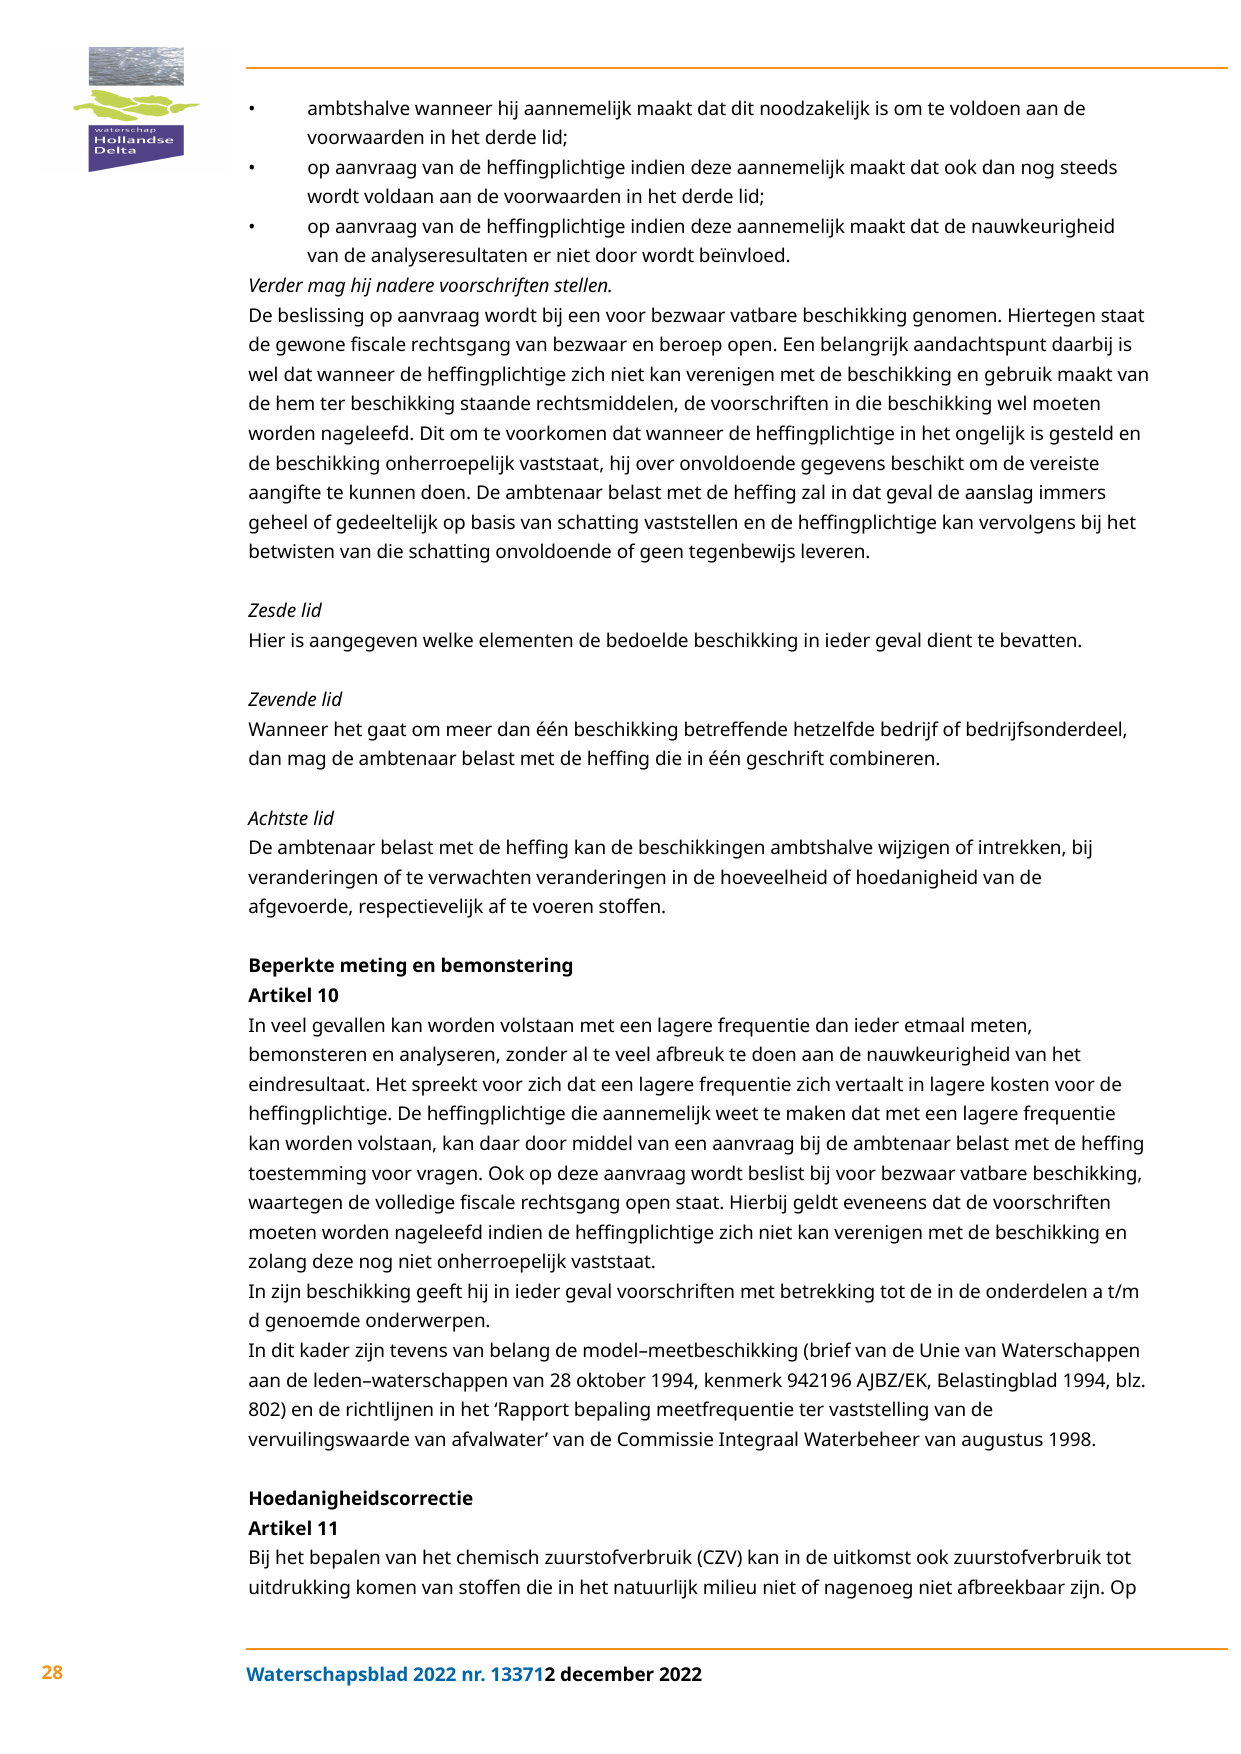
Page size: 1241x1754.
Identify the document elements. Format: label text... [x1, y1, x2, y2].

list op aanvraag van de heffingplichtige indien deze aannemelijk maakt dat de nauwkeurigheid van de analyseresultaten er niet door wordt beïnvloed. [248, 213, 1152, 268]
text Zesde lid [248, 598, 1152, 623]
text In zijn beschikking geeft hij in ieder geval voorschriften met betrekking tot de in de onderdelen a t/m d genoemde onderwerpen. [248, 1278, 1152, 1333]
text In dit kader zijn tevens van belang de model–meetbeschikking (brief van de Unie van Waterschappen aan de leden–waterschappen van 28 oktober 1994, kenmerk 942196 AJBZ/EK, Belastingblad 1994, blz. 802) en de richtlijnen in het ‘Rapport bepaling meetfrequentie ter vaststelling van de vervuilingswaarde van afvalwater’ van de Commissie Integraal Waterbeheer van augustus 1998. [248, 1337, 1152, 1452]
text Artikel 11 [248, 1515, 1152, 1541]
text Wanneer het gaat om meer dan één beschikking betreffende hetzelfde bedrijf of bedrijfsonderdeel, dan mag de ambtenaar belast met de heffing die in één geschrift combineren. [248, 716, 1152, 771]
text Hoedanigheidscorrectie [248, 1485, 1152, 1511]
text In veel gevallen kan worden volstaan met een lagere frequentie dan ieder etmaal meten, bemonsteren en analyseren, zonder al te veel afbreuk te doen aan de nauwkeurigheid van het eindresultaat. Het spreekt voor zich dat een lagere frequentie zich vertaalt in lagere kosten voor de heffingplichtige. De heffingplichtige die aannemelijk weet te maken dat met een lagere frequentie kan worden volstaan, kan daar door middel van een aanvraag bij de ambtenaar belast met de heffing toestemming voor vragen. Ook op deze aanvraag wordt beslist bij voor bezwaar vatbare beschikking, waartegen de volledige fiscale rechtsgang open staat. Hierbij geldt eveneens dat de voorschriften moeten worden nageleefd indien de heffingplichtige zich niet kan verenigen met de beschikking en zolang deze nog niet onherroepelijk vaststaat. [248, 1012, 1152, 1274]
text De ambtenaar belast met de heffing kan de beschikkingen ambtshalve wijzigen of intrekken, bij veranderingen of te verwachten veranderingen in de hoeveelheid of hoedanigheid van de afgevoerde, respectievelijk af te voeren stoffen. [248, 834, 1152, 919]
text De beslissing op aanvraag wordt bij een voor bezwaar vatbare beschikking genomen. Hiertegen staat de gewone fiscale rechtsgang van bezwaar en beroep open. Een belangrijk aandachtspunt daarbij is wel dat wanneer de heffingplichtige zich niet kan verenigen met de beschikking en gebruik maakt van de hem ter beschikking staande rechtsmiddelen, de voorschriften in die beschikking wel moeten worden nageleefd. Dit om te voorkomen dat wanneer de heffingplichtige in het ongelijk is gesteld en de beschikking onherroepelijk vaststaat, hij over onvoldoende gegevens beschikt om de vereiste aangifte te kunnen doen. De ambtenaar belast met de heffing zal in dat geval de aanslag immers geheel of gedeeltelijk op basis van schatting vaststellen en de heffingplichtige kan vervolgens bij het betwisten van die schatting onvoldoende of geen tegenbewijs leveren. [248, 302, 1152, 564]
text Artikel 10 [248, 982, 1152, 1008]
picture [41, 47, 231, 172]
text Hier is aangegeven welke elementen de bedoelde beschikking in ieder geval dient te bevatten. [248, 627, 1152, 653]
text Bij het bepalen van het chemisch zuurstofverbruik (CZV) kan in de uitkomst ook zuurstofverbruik tot uitdrukking komen van stoffen die in het natuurlijk milieu niet of nagenoeg niet afbreekbaar zijn. Op [248, 1544, 1152, 1600]
list ambtshalve wanneer hij aannemelijk maakt dat dit noodzakelijk is om te voldoen aan de voorwaarden in het derde lid; [248, 95, 1152, 150]
list op aanvraag van de heffingplichtige indien deze aannemelijk maakt dat ook dan nog steeds wordt voldaan aan de voorwaarden in het derde lid; [248, 154, 1152, 209]
text Verder mag hij nadere voorschriften stellen. [248, 272, 1152, 298]
text Beperkte meting en bemonstering [248, 953, 1152, 978]
text Achtste lid [248, 805, 1152, 831]
text Zevende lid [248, 686, 1152, 712]
